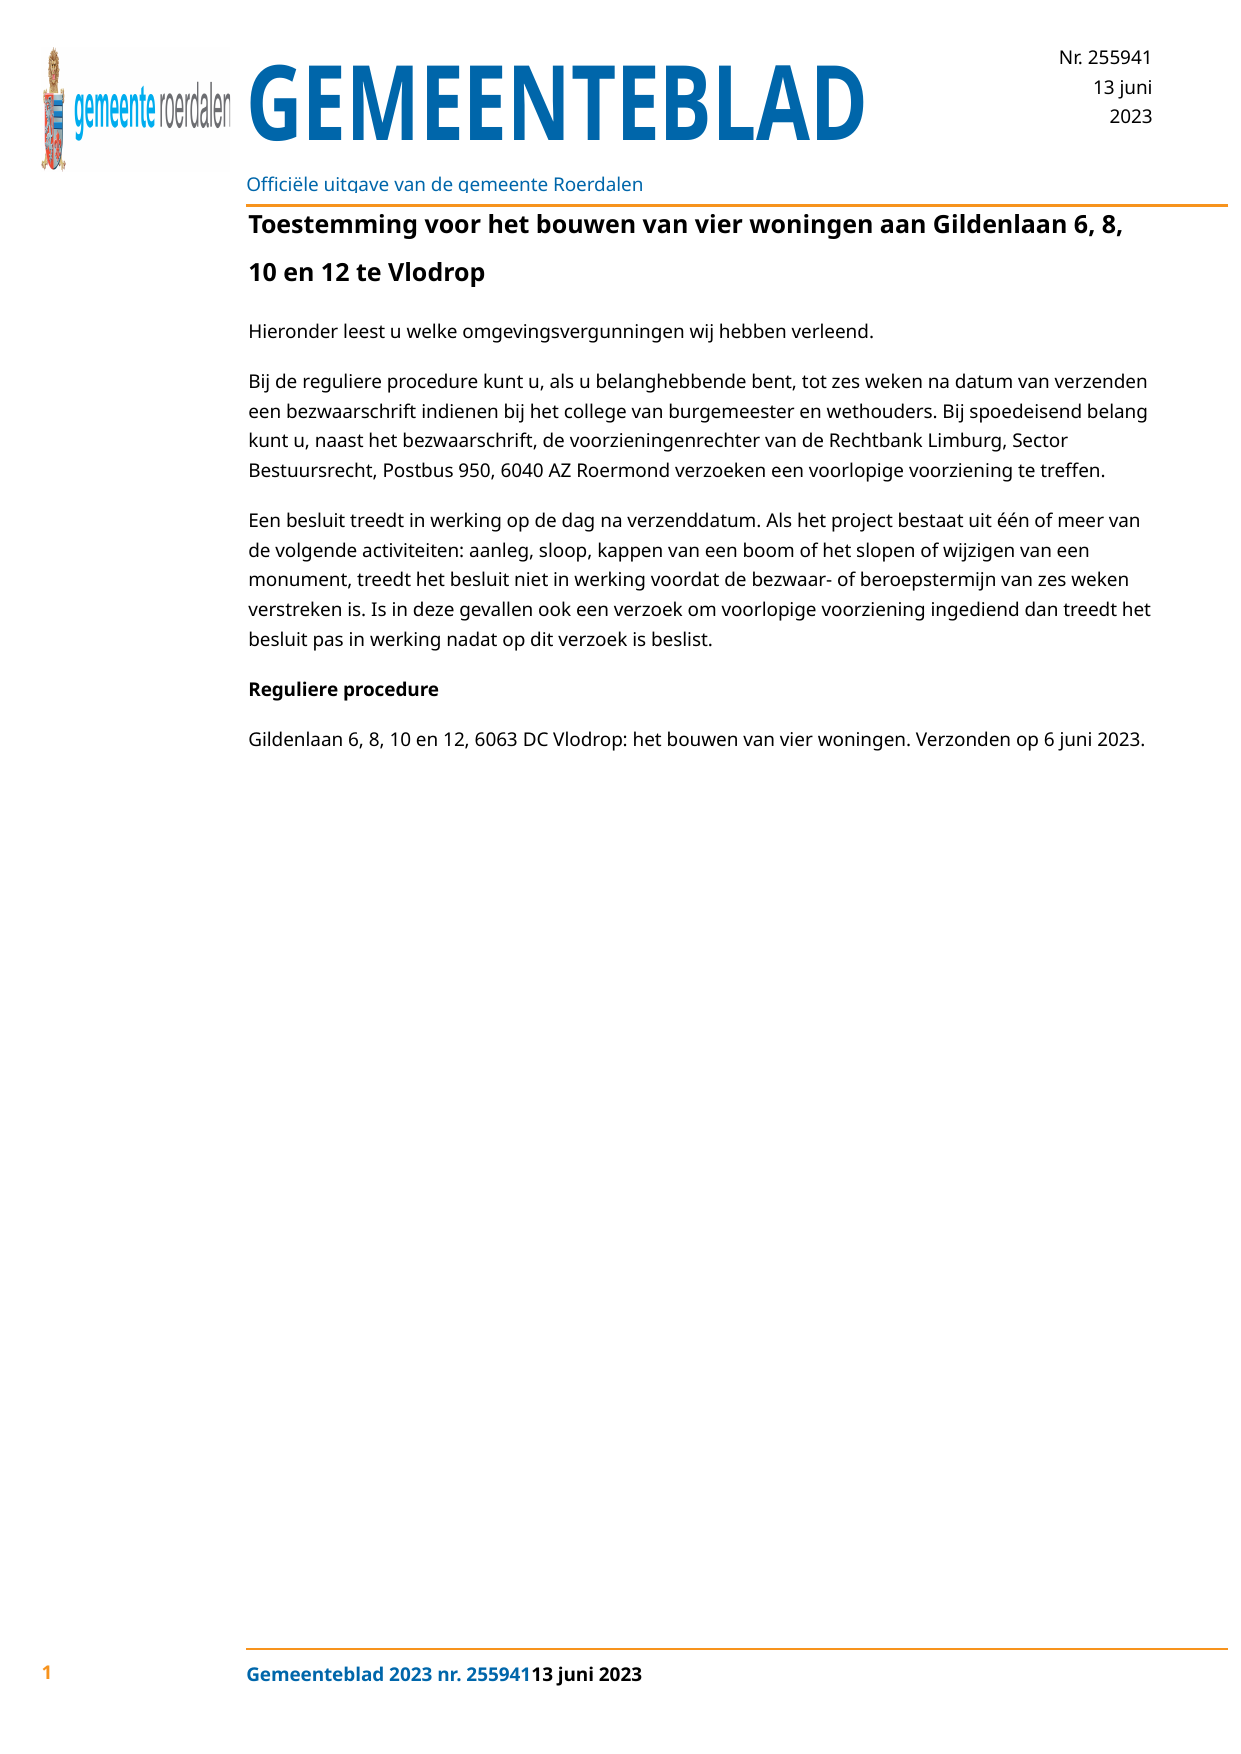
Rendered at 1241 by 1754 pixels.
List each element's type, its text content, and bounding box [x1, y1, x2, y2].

picture [41, 47, 231, 172]
text Gildenlaan 6, 8, 10 en 12, 6063 DC Vlodrop: het bouwen van vier woningen. Verzonden op 6 juni 2023. [248, 727, 1152, 752]
text Hieronder leest u welke omgevingsvergunningen wij hebben verleend. [248, 318, 1152, 344]
text Bij de reguliere procedure kunt u, als u belanghebbende bent, tot zes weken na datum van verzenden een bezwaarschrift indienen bij het college van burgemeester en wethouders. Bij spoedeisend belang kunt u, naast het bezwaarschrift, de voorzieningenrechter van de Rechtbank Limburg, Sector Bestuursrecht, Postbus 950, 6040 AZ Roermond verzoeken een voorlopige voorziening te treffen. [248, 368, 1152, 483]
text Een besluit treedt in werking op de dag na verzenddatum. Als het project bestaat uit één of meer van de volgende activiteiten: aanleg, sloop, kappen van een boom of het slopen of wijzigen van een monument, treedt het besluit niet in werking voordat de bezwaar- of beroepstermijn van zes weken verstreken is. Is in deze gevallen ook een verzoek om voorlopige voorziening ingediend dan treedt het besluit pas in werking nadat op dit verzoek is beslist. [248, 507, 1152, 652]
text Reguliere procedure [248, 676, 1152, 702]
text Toestemming voor het bouwen van vier woningen aan Gildenlaan 6, 8, 10 en 12 te Vlodrop [248, 207, 1152, 288]
